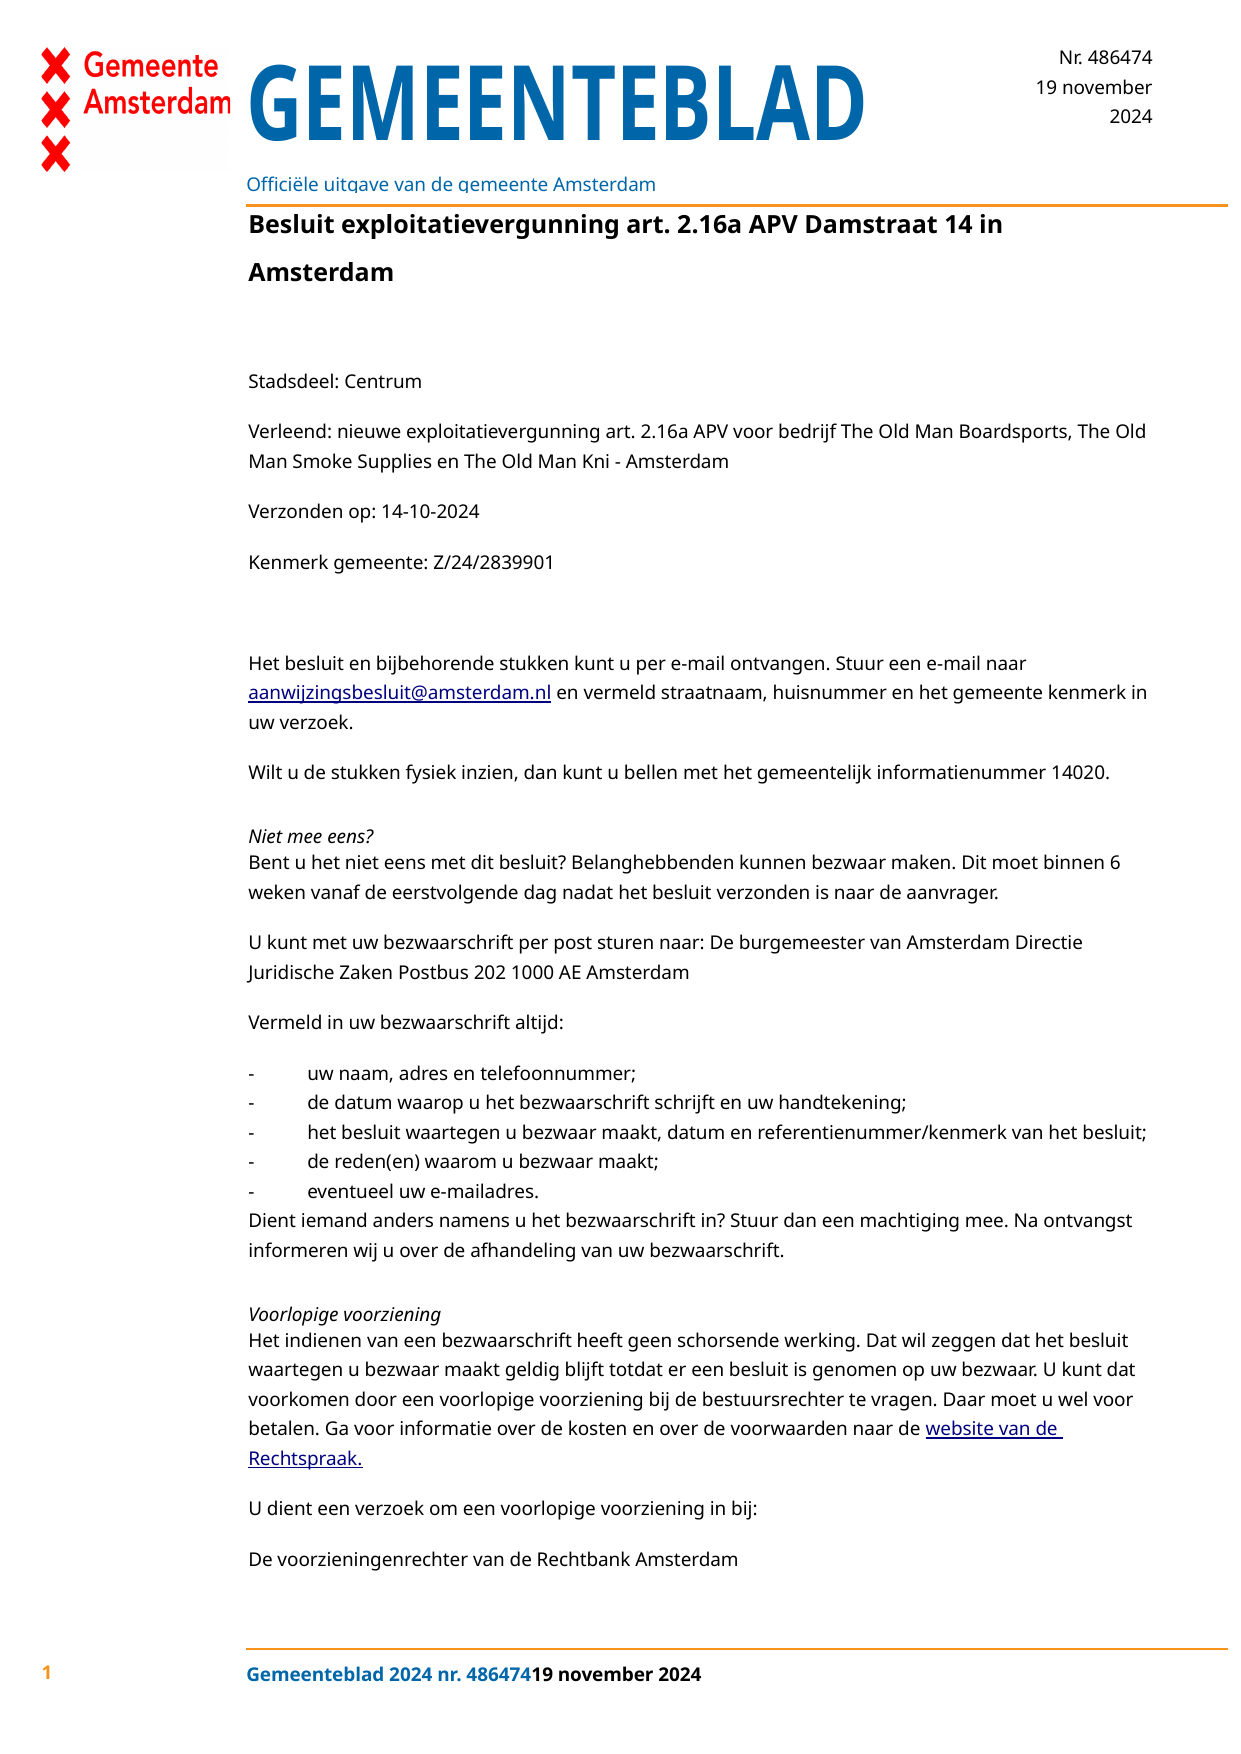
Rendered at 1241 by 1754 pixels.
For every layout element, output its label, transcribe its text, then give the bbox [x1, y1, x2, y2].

list eventueel uw e-mailadres. [248, 1178, 1152, 1204]
text Stadsdeel: Centrum [248, 368, 1152, 394]
text Dient iemand anders namens u het bezwaarschrift in? Stuur dan een machtiging mee. Na ontvangst informeren wij u over de afhandeling van uw bezwaarschrift. [248, 1208, 1152, 1263]
text Het besluit en bijbehorende stukken kunt u per e-mail ontvangen. Stuur een e-mail naar aanwijzingsbesluit@amsterdam.nl en vermeld straatnaam, huisnummer en het gemeente kenmerk in uw verzoek. [248, 650, 1152, 735]
text Bent u het niet eens met dit besluit? Belanghebbenden kunnen bezwaar maken. Dit moet binnen 6 weken vanaf de eerstvolgende dag nadat het besluit verzonden is naar de aanvrager. [248, 849, 1152, 904]
text Verleend: nieuwe exploitatievergunning art. 2.16a APV voor bedrijf The Old Man Boardsports, The Old Man Smoke Supplies en The Old Man Kni - Amsterdam [248, 419, 1152, 474]
text Voorlopige voorziening [248, 1301, 1152, 1327]
text U kunt met uw bezwaarschrift per post sturen naar: De burgemeester van Amsterdam Directie Juridische Zaken Postbus 202 1000 AE Amsterdam [248, 929, 1152, 984]
text Het indienen van een bezwaarschrift heeft geen schorsende werking. Dat wil zeggen dat het besluit waartegen u bezwaar maakt geldig blijft totdat er een besluit is genomen op uw bezwaar. U kunt dat voorkomen door een voorlopige voorziening bij de bestuursrechter te vragen. Daar moet u wel voor betalen. Ga voor informatie over de kosten en over de voorwaarden naar de website van de Rechtspraak. [248, 1327, 1152, 1471]
picture [41, 47, 231, 172]
text U dient een verzoek om een voorlopige voorziening in bij: [248, 1496, 1152, 1521]
text Vermeld in uw bezwaarschrift altijd: [248, 1009, 1152, 1035]
list het besluit waartegen u bezwaar maakt, datum en referentienummer/kenmerk van het besluit; [248, 1119, 1152, 1144]
list de reden(en) waarom u bezwaar maakt; [248, 1148, 1152, 1174]
text Niet mee eens? [248, 823, 1152, 849]
list uw naam, adres en telefoonnummer; [248, 1060, 1152, 1085]
text Verzonden op: 14-10-2024 [248, 499, 1152, 524]
text Kenmerk gemeente: Z/24/2839901 [248, 549, 1152, 575]
text Wilt u de stukken fysiek inzien, dan kunt u bellen met het gemeentelijk informatienummer 14020. [248, 759, 1152, 785]
text Besluit exploitatievergunning art. 2.16a APV Damstraat 14 in Amsterdam [248, 207, 1152, 288]
text De voorzieningenrechter van de Rechtbank Amsterdam [248, 1546, 1152, 1572]
list de datum waarop u het bezwaarschrift schrijft en uw handtekening; [248, 1089, 1152, 1115]
